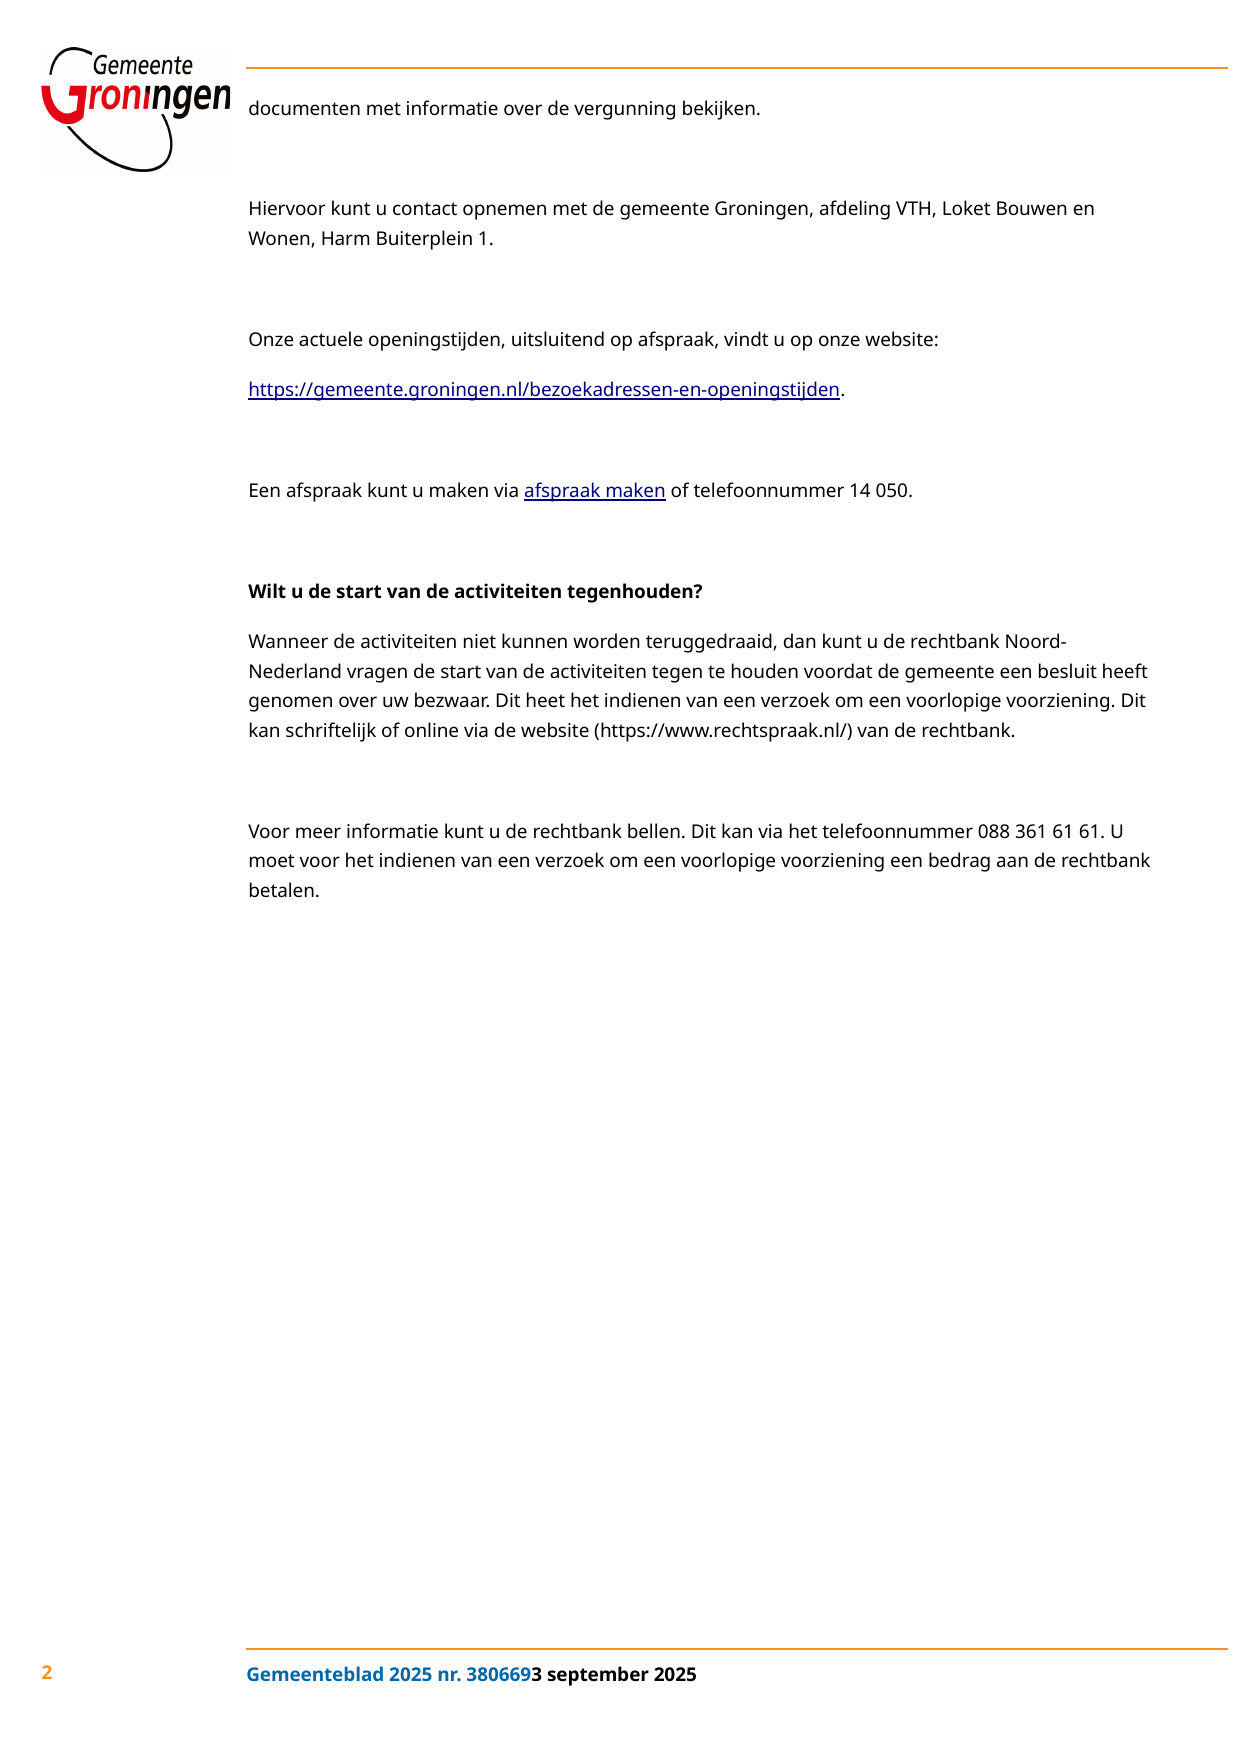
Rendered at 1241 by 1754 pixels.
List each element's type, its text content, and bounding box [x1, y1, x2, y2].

text Hiervoor kunt u contact opnemen met de gemeente Groningen, afdeling VTH, Loket Bouwen en Wonen, Harm Buiterplein 1. [248, 196, 1152, 251]
picture [41, 47, 231, 172]
text documenten met informatie over de vergunning bekijken. [248, 95, 1152, 121]
text Voor meer informatie kunt u de rechtbank bellen. Dit kan via het telefoonnummer 088 361 61 61. U moet voor het indienen van een verzoek om een voorlopige voorziening een bedrag aan de rechtbank betalen. [248, 818, 1152, 903]
text Onze actuele openingstijden, uitsluitend op afspraak, vindt u op onze website: [248, 326, 1152, 352]
text Wilt u de start van de activiteiten tegenhouden? [248, 578, 1152, 604]
text https://gemeente.groningen.nl/bezoekadressen-en-openingstijden. [248, 376, 1152, 402]
text Wanneer de activiteiten niet kunnen worden teruggedraaid, dan kunt u de rechtbank Noord-Nederland vragen de start van de activiteiten tegen te houden voordat de gemeente een besluit heeft genomen over uw bezwaar. Dit heet het indienen van een verzoek om een voorlopige voorziening. Dit kan schriftelijk of online via de website (https://www.rechtspraak.nl/) van de rechtbank. [248, 628, 1152, 743]
text Een afspraak kunt u maken via afspraak maken of telefoonnummer 14 050. [248, 477, 1152, 503]
